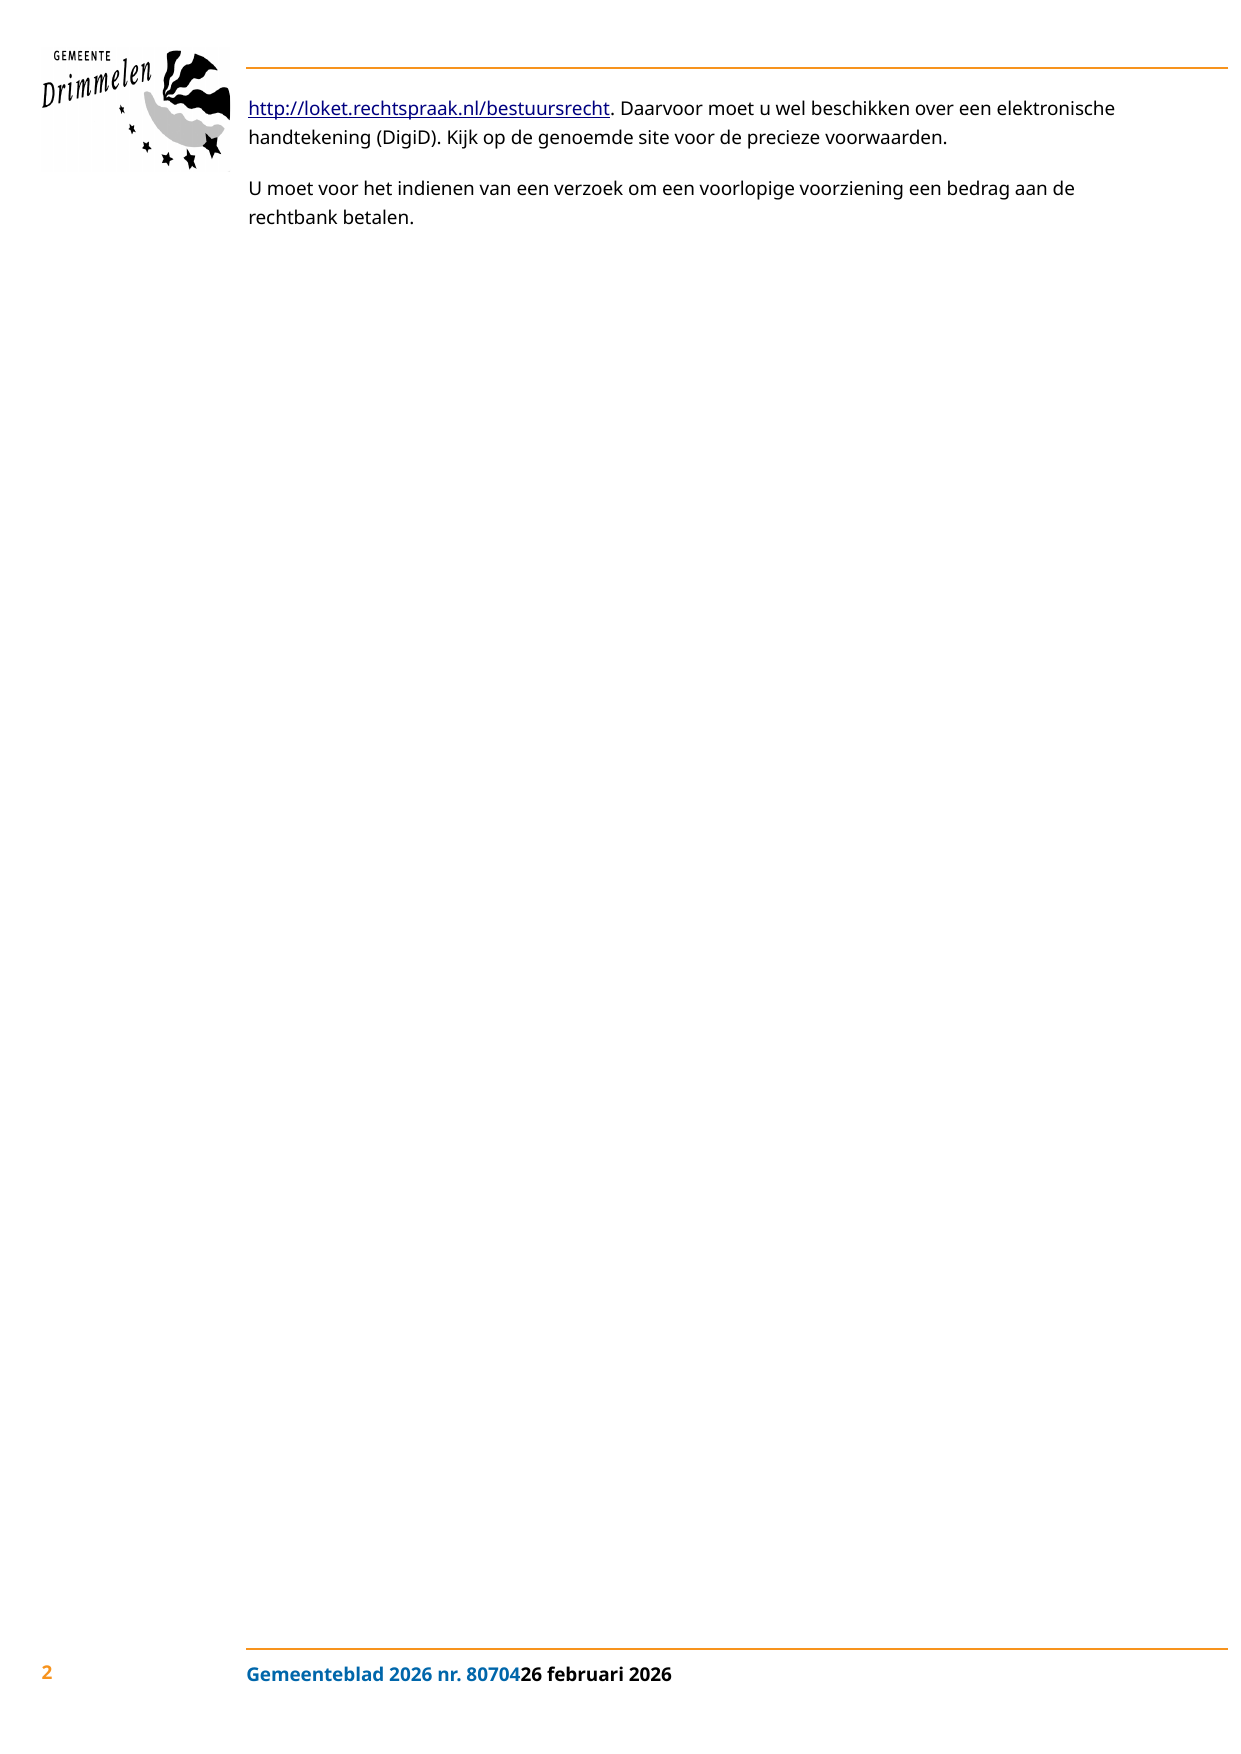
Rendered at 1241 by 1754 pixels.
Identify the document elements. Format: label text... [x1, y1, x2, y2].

picture [41, 47, 231, 172]
text U moet voor het indienen van een verzoek om een voorlopige voorziening een bedrag aan de rechtbank betalen. [248, 175, 1152, 230]
text http://loket.rechtspraak.nl/bestuursrecht. Daarvoor moet u wel beschikken over een elektronische handtekening (DigiD). Kijk op de genoemde site voor de precieze voorwaarden. [248, 95, 1152, 150]
